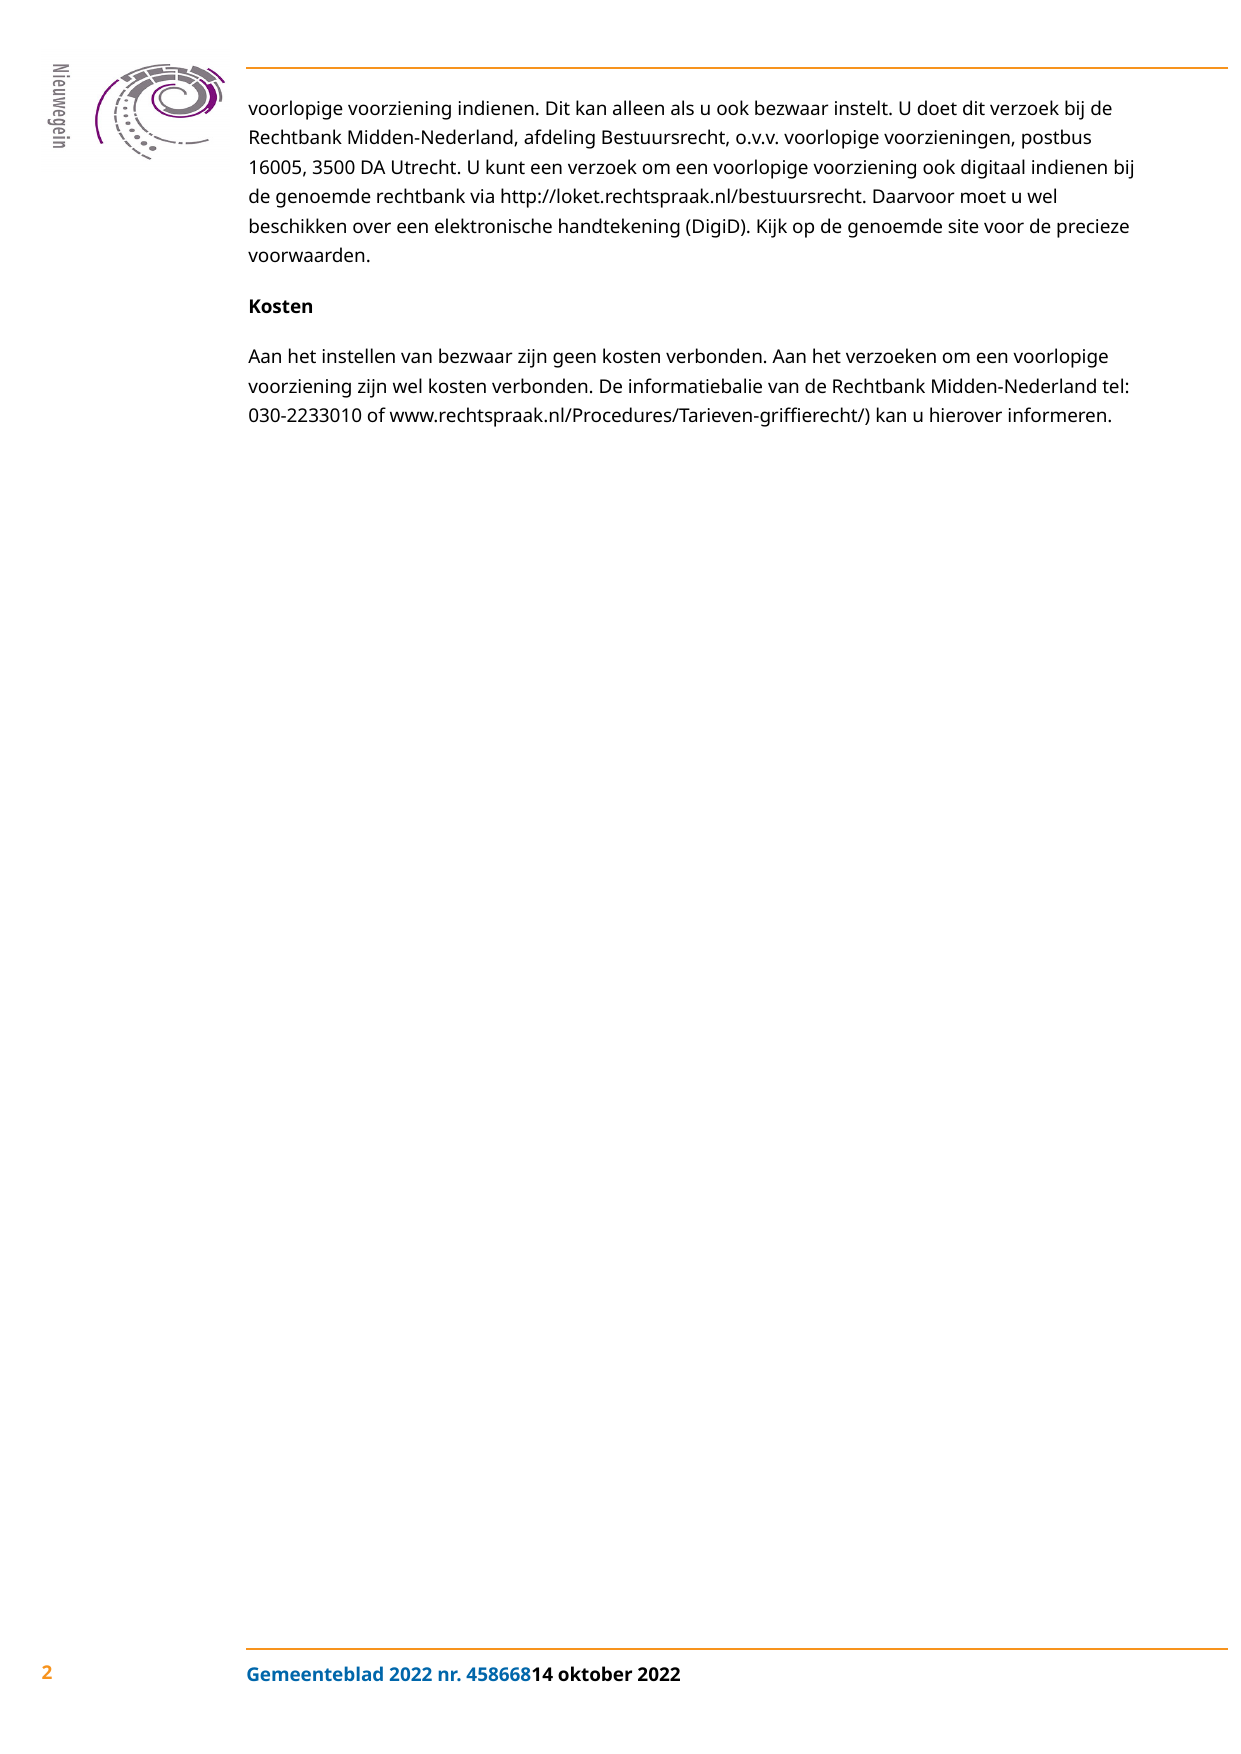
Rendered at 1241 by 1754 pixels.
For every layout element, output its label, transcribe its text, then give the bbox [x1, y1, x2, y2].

text voorlopige voorziening indienen. Dit kan alleen als u ook bezwaar instelt. U doet dit verzoek bij de Rechtbank Midden-Nederland, afdeling Bestuursrecht, o.v.v. voorlopige voorzieningen, postbus 16005, 3500 DA Utrecht. U kunt een verzoek om een voorlopige voorziening ook digitaal indienen bij de genoemde rechtbank via http://loket.rechtspraak.nl/bestuursrecht. Daarvoor moet u wel beschikken over een elektronische handtekening (DigiD). Kijk op de genoemde site voor de precieze voorwaarden. [248, 95, 1152, 268]
text Aan het instellen van bezwaar zijn geen kosten verbonden. Aan het verzoeken om een voorlopige voorziening zijn wel kosten verbonden. De informatiebalie van de Rechtbank Midden-Nederland tel: 030-2233010 of www.rechtspraak.nl/Procedures/Tarieven-griffierecht/) kan u hierover informeren. [248, 343, 1152, 428]
text Kosten [248, 293, 1152, 319]
picture [41, 47, 231, 172]
